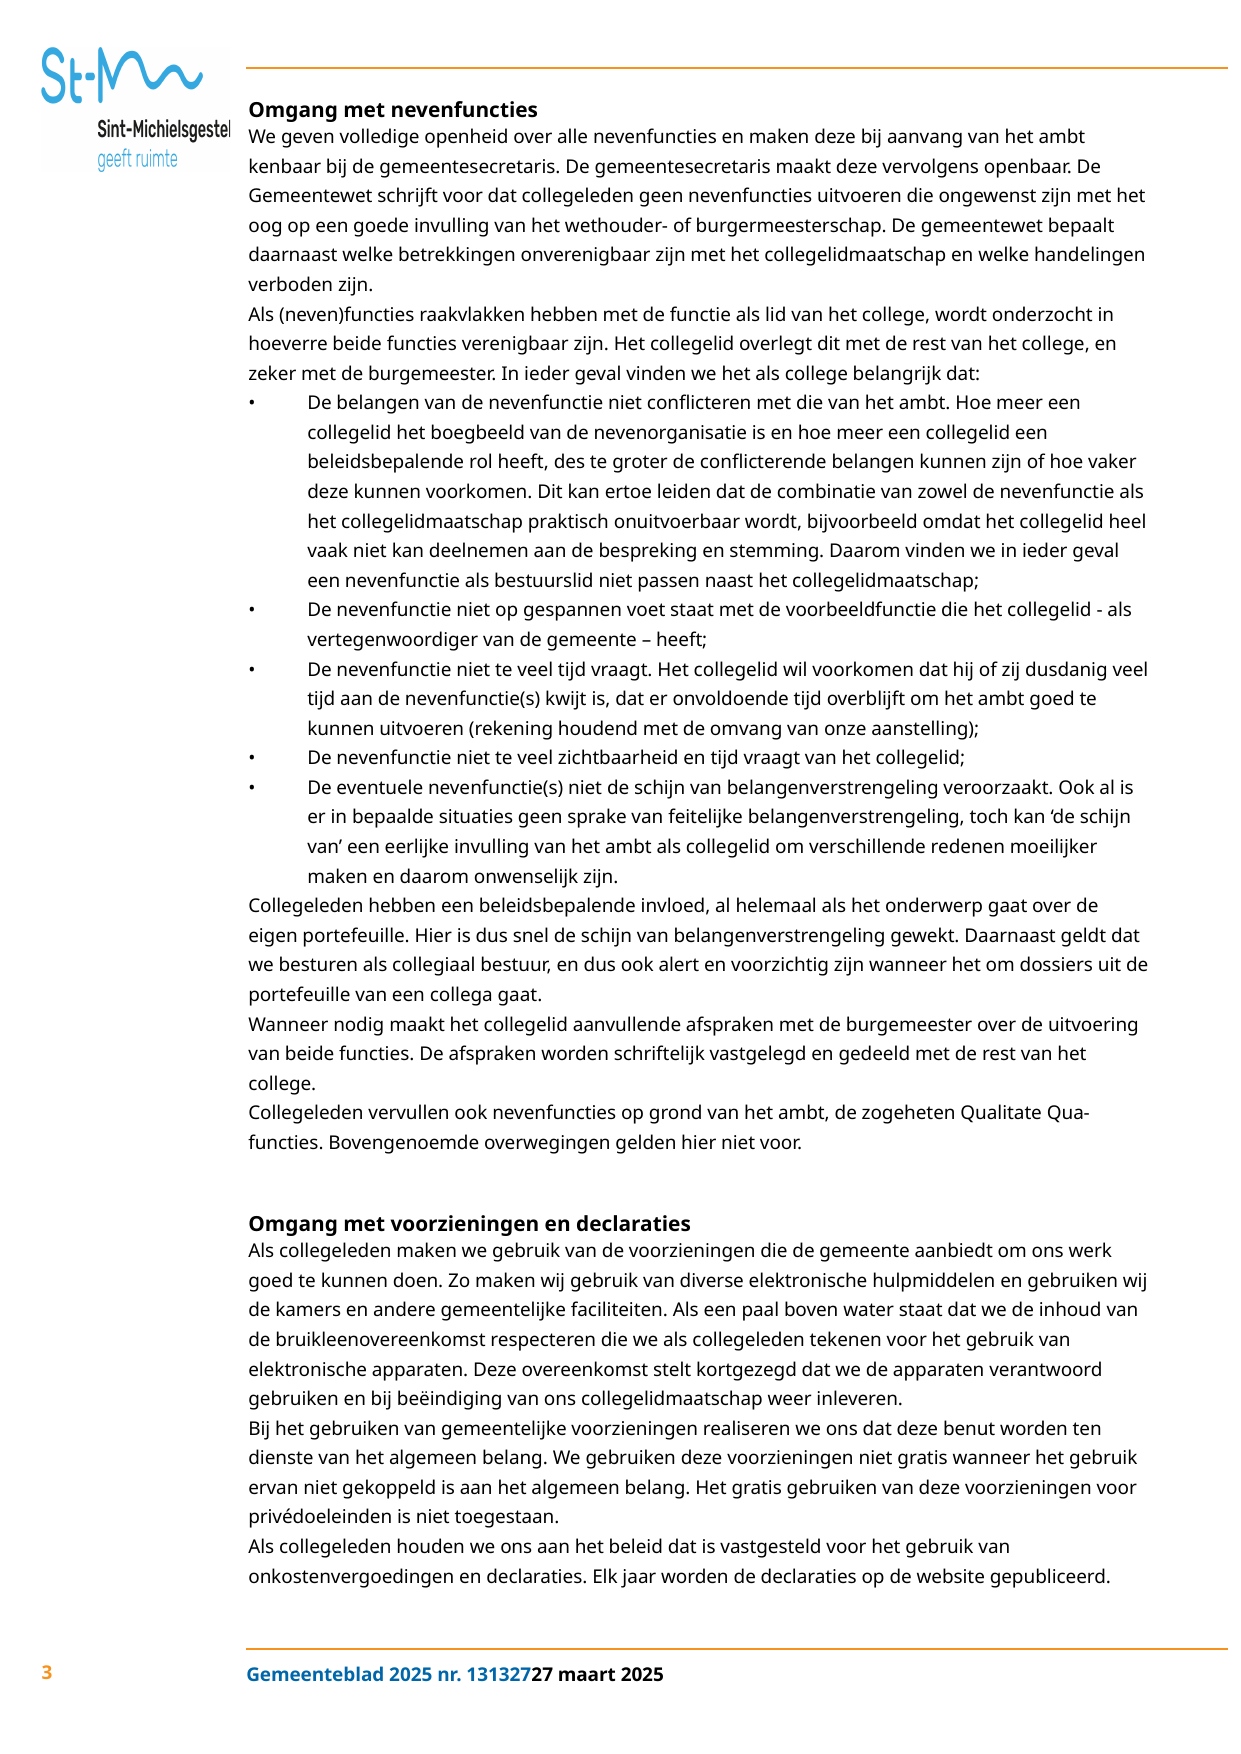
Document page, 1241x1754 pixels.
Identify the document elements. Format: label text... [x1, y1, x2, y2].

text Wanneer nodig maakt het collegelid aanvullende afspraken met de burgemeester over de uitvoering van beide functies. De afspraken worden schriftelijk vastgelegd en gedeeld met de rest van het college. [248, 1011, 1152, 1096]
text Als collegeleden houden we ons aan het beleid dat is vastgesteld voor het gebruik van onkostenvergoedingen en declaraties. Elk jaar worden de declaraties op de website gepubliceerd. [248, 1533, 1152, 1589]
text Als (neven)functies raakvlakken hebben met de functie als lid van het college, wordt onderzocht in hoeverre beide functies verenigbaar zijn. Het collegelid overlegt dit met de rest van het college, en zeker met de burgemeester. In ieder geval vinden we het als college belangrijk dat: [248, 301, 1152, 386]
list De nevenfunctie niet te veel zichtbaarheid en tijd vraagt van het collegelid; [248, 744, 1152, 770]
text Als collegeleden maken we gebruik van de voorzieningen die de gemeente aanbiedt om ons werk goed te kunnen doen. Zo maken wij gebruik van diverse elektronische hulpmiddelen en gebruiken wij de kamers en andere gemeentelijke faciliteiten. Als een paal boven water staat dat we de inhoud van de bruikleenovereenkomst respecteren die we als collegeleden tekenen voor het gebruik van elektronische apparaten. Deze overeenkomst stelt kortgezegd dat we de apparaten verantwoord gebruiken en bij beëindiging van ons collegelidmaatschap weer inleveren. [248, 1237, 1152, 1411]
list De nevenfunctie niet te veel tijd vraagt. Het collegelid wil voorkomen dat hij of zij dusdanig veel tijd aan de nevenfunctie(s) kwijt is, dat er onvoldoende tijd overblijft om het ambt goed te kunnen uitvoeren (rekening houdend met de omvang van onze aanstelling); [248, 656, 1152, 741]
text We geven volledige openheid over alle nevenfuncties en maken deze bij aanvang van het ambt kenbaar bij de gemeentesecretaris. De gemeentesecretaris maakt deze vervolgens openbaar. De Gemeentewet schrijft voor dat collegeleden geen nevenfuncties uitvoeren die ongewenst zijn met het oog op een goede invulling van het wethouder- of burgermeesterschap. De gemeentewet bepaalt daarnaast welke betrekkingen onverenigbaar zijn met het collegelidmaatschap en welke handelingen verboden zijn. [248, 123, 1152, 297]
text Collegeleden vervullen ook nevenfuncties op grond van het ambt, de zogeheten Qualitate Qua-functies. Bovengenoemde overwegingen gelden hier niet voor. [248, 1099, 1152, 1155]
picture [41, 47, 231, 172]
list De belangen van de nevenfunctie niet conflicteren met die van het ambt. Hoe meer een collegelid het boegbeeld van de nevenorganisatie is en hoe meer een collegelid een beleidsbepalende rol heeft, des te groter de conflicterende belangen kunnen zijn of hoe vaker deze kunnen voorkomen. Dit kan ertoe leiden dat de combinatie van zowel de nevenfunctie als het collegelidmaatschap praktisch onuitvoerbaar wordt, bijvoorbeeld omdat het collegelid heel vaak niet kan deelnemen aan de bespreking en stemming. Daarom vinden we in ieder geval een nevenfunctie als bestuurslid niet passen naast het collegelidmaatschap; [248, 389, 1152, 593]
list De eventuele nevenfunctie(s) niet de schijn van belangenverstrengeling veroorzaakt. Ook al is er in bepaalde situaties geen sprake van feitelijke belangenverstrengeling, toch kan ‘de schijn van’ een eerlijke invulling van het ambt als collegelid om verschillende redenen moeilijker maken en daarom onwenselijk zijn. [248, 774, 1152, 888]
text Collegeleden hebben een beleidsbepalende invloed, al helemaal als het onderwerp gaat over de eigen portefeuille. Hier is dus snel de schijn van belangenverstrengeling gewekt. Daarnaast geldt dat we besturen als collegiaal bestuur, en dus ook alert en voorzichtig zijn wanneer het om dossiers uit de portefeuille van een collega gaat. [248, 892, 1152, 1007]
text Bij het gebruiken van gemeentelijke voorzieningen realiseren we ons dat deze benut worden ten dienste van het algemeen belang. We gebruiken deze voorzieningen niet gratis wanneer het gebruik ervan niet gekoppeld is aan het algemeen belang. Het gratis gebruiken van deze voorzieningen voor privédoeleinden is niet toegestaan. [248, 1415, 1152, 1529]
text Omgang met voorzieningen en declaraties [248, 1209, 1152, 1237]
text Omgang met nevenfuncties [248, 95, 1152, 123]
list De nevenfunctie niet op gespannen voet staat met de voorbeeldfunctie die het collegelid - als vertegenwoordiger van de gemeente – heeft; [248, 597, 1152, 652]
